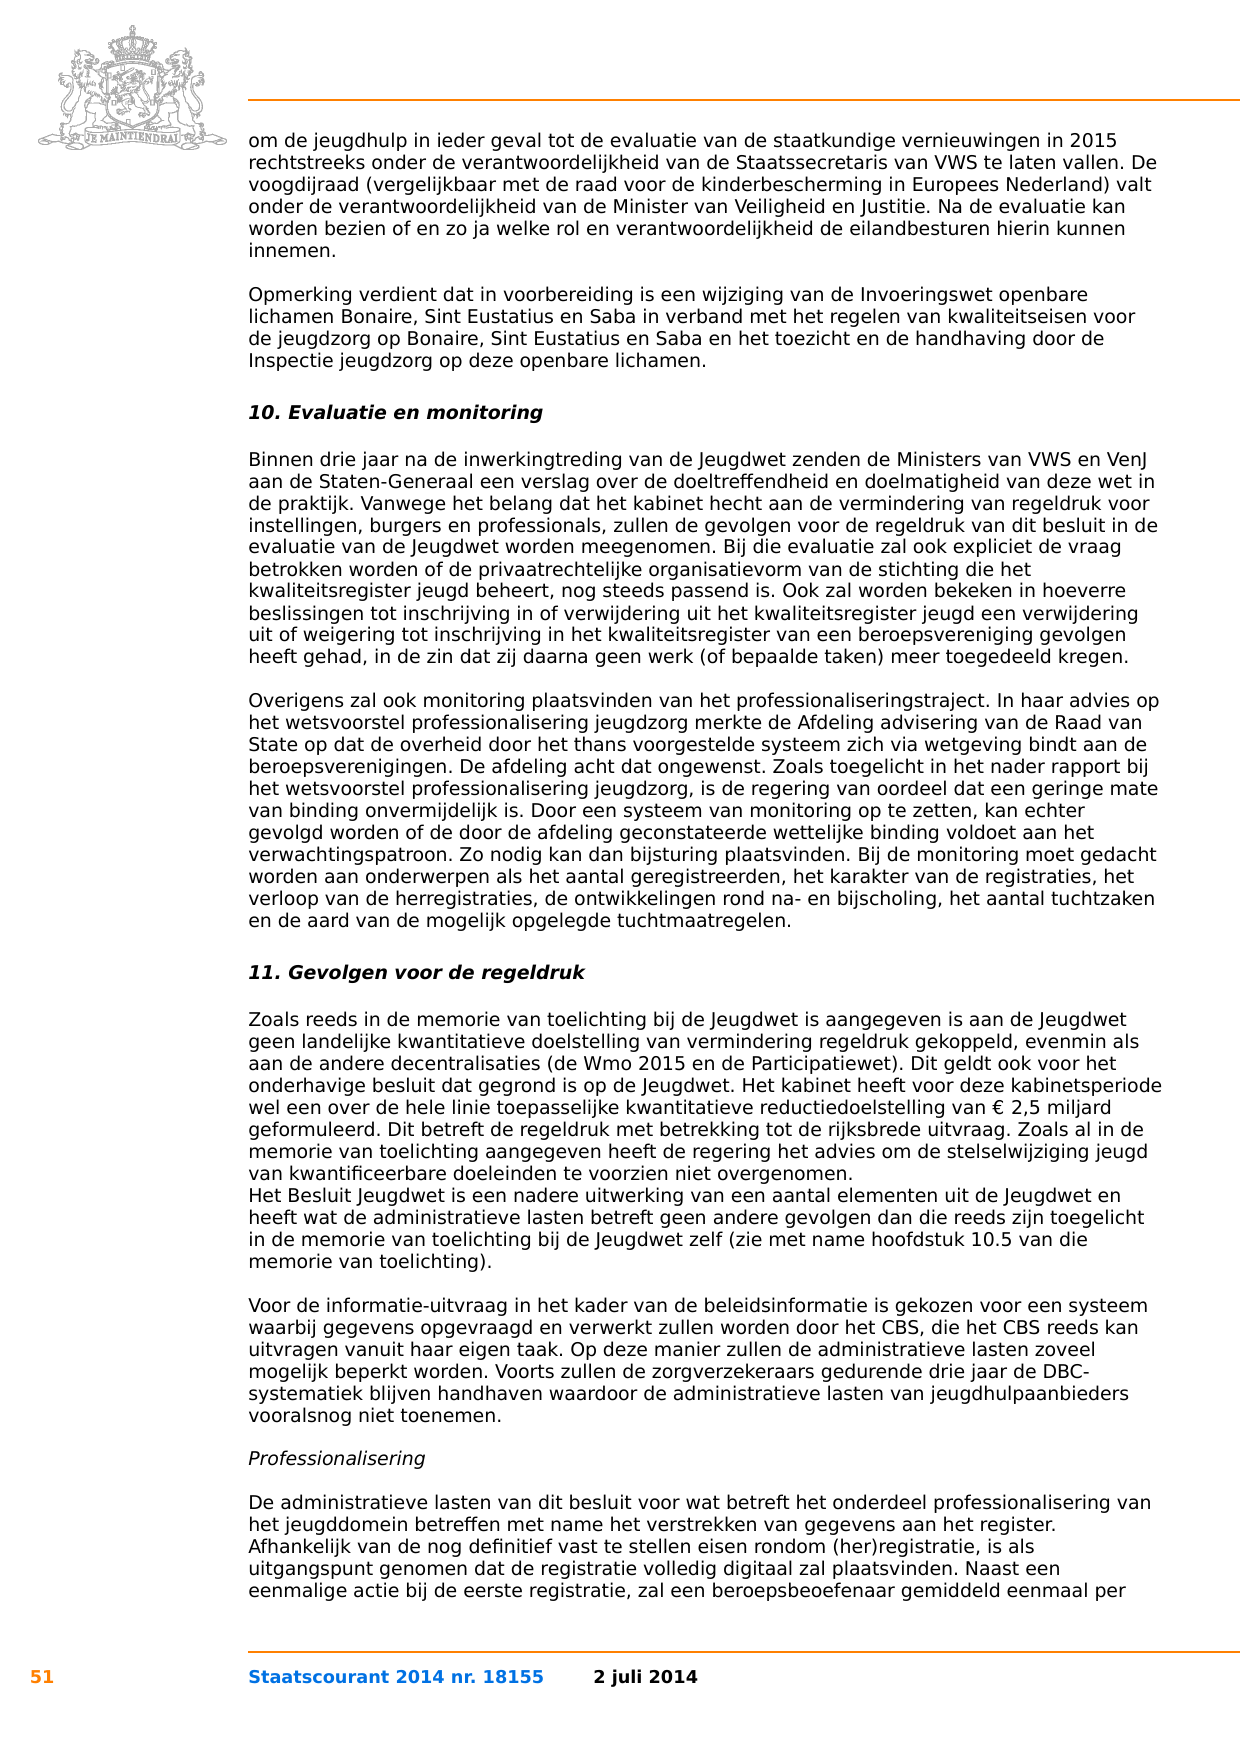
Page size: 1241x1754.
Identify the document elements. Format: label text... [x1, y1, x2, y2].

subtitle 10. Evaluatie en monitoring [248, 402, 1163, 423]
text Opmerking verdient dat in voorbereiding is een wijziging van de Invoeringswet openbare lichamen Bonaire, Sint Eustatius en Saba in verband met het regelen van kwaliteitseisen voor de jeugdzorg op Bonaire, Sint Eustatius en Saba en het toezicht en de handhaving door de Inspectie jeugdzorg op deze openbare lichamen. [248, 284, 1163, 372]
text Zoals reeds in de memorie van toelichting bij de Jeugdwet is aangegeven is aan de Jeugdwet geen landelijke kwantitatieve doelstelling van vermindering regeldruk gekoppeld, evenmin als aan de andere decentralisaties (de Wmo 2015 en de Participatiewet). Dit geldt ook voor het onderhavige besluit dat gegrond is op de Jeugdwet. Het kabinet heeft voor deze kabinetsperiode wel een over de hele linie toepasselijke kwantitatieve reductiedoelstelling van € 2,5 miljard geformuleerd. Dit betreft de regeldruk met betrekking tot de rijksbrede uitvraag. Zoals al in de memorie van toelichting aangegeven heeft de regering het advies om de stelselwijziging jeugd van kwantificeerbare doeleinden te voorzien niet overgenomen. [248, 1009, 1163, 1185]
text Binnen drie jaar na de inwerkingtreding van de Jeugdwet zenden de Ministers van VWS en VenJ aan de Staten-Generaal een verslag over de doeltreffendheid en doelmatigheid van deze wet in de praktijk. Vanwege het belang dat het kabinet hecht aan de vermindering van regeldruk voor instellingen, burgers en professionals, zullen de gevolgen voor de regeldruk van dit besluit in de evaluatie van de Jeugdwet worden meegenomen. Bij die evaluatie zal ook expliciet de vraag betrokken worden of de privaatrechtelijke organisatievorm van de stichting die het kwaliteitsregister jeugd beheert, nog steeds passend is. Ook zal worden bekeken in hoeverre beslissingen tot inschrijving in of verwijdering uit het kwaliteitsregister jeugd een verwijdering uit of weigering tot inschrijving in het kwaliteitsregister van een beroepsvereniging gevolgen heeft gehad, in de zin dat zij daarna geen werk (of bepaalde taken) meer toegedeeld kregen. [248, 448, 1163, 668]
subtitle 11. Gevolgen voor de regeldruk [248, 962, 1163, 984]
text Het Besluit Jeugdwet is een nadere uitwerking van een aantal elementen uit de Jeugdwet en heeft wat de administratieve lasten betreft geen andere gevolgen dan die reeds zijn toegelicht in de memorie van toelichting bij de Jeugdwet zelf (zie met name hoofdstuk 10.5 van die memorie van toelichting). [248, 1185, 1163, 1273]
text om de jeugdhulp in ieder geval tot de evaluatie van de staatkundige vernieuwingen in 2015 rechtstreeks onder de verantwoordelijkheid van de Staatssecretaris van VWS te laten vallen. De voogdijraad (vergelijkbaar met de raad voor de kinderbescherming in Europees Nederland) valt onder de verantwoordelijkheid van de Minister van Veiligheid en Justitie. Na de evaluatie kan worden bezien of en zo ja welke rol en verantwoordelijkheid de eilandbesturen hierin kunnen innemen. [248, 130, 1163, 262]
text Voor de informatie-uitvraag in het kader van de beleidsinformatie is gekozen voor een systeem waarbij gegevens opgevraagd en verwerkt zullen worden door het CBS, die het CBS reeds kan uitvragen vanuit haar eigen taak. Op deze manier zullen de administratieve lasten zoveel mogelijk beperkt worden. Voorts zullen de zorgverzekeraars gedurende drie jaar de DBC-systematiek blijven handhaven waardoor de administratieve lasten van jeugdhulpaanbieders vooralsnog niet toenemen. [248, 1294, 1163, 1426]
subtitle Professionalisering [248, 1448, 1163, 1470]
picture [38, 25, 227, 150]
text De administratieve lasten van dit besluit voor wat betreft het onderdeel professionalisering van het jeugddomein betreffen met name het verstrekken van gegevens aan het register. Afhankelijk van de nog definitief vast te stellen eisen rondom (her)registratie, is als uitgangspunt genomen dat de registratie volledig digitaal zal plaatsvinden. Naast een eenmalige actie bij de eerste registratie, zal een beroepsbeoefenaar gemiddeld eenmaal per [248, 1492, 1163, 1602]
text Overigens zal ook monitoring plaatsvinden van het professionaliseringstraject. In haar advies op het wetsvoorstel professionalisering jeugdzorg merkte de Afdeling advisering van de Raad van State op dat de overheid door het thans voorgestelde systeem zich via wetgeving bindt aan de beroepsverenigingen. De afdeling acht dat ongewenst. Zoals toegelicht in het nader rapport bij het wetsvoorstel professionalisering jeugdzorg, is de regering van oordeel dat een geringe mate van binding onvermijdelijk is. Door een systeem van monitoring op te zetten, kan echter gevolgd worden of de door de afdeling geconstateerde wettelijke binding voldoet aan het verwachtingspatroon. Zo nodig kan dan bijsturing plaatsvinden. Bij de monitoring moet gedacht worden aan onderwerpen als het aantal geregistreerden, het karakter van de registraties, het verloop van de herregistraties, de ontwikkelingen rond na- en bijscholing, het aantal tuchtzaken en de aard van de mogelijk opgelegde tuchtmaatregelen. [248, 690, 1163, 932]
